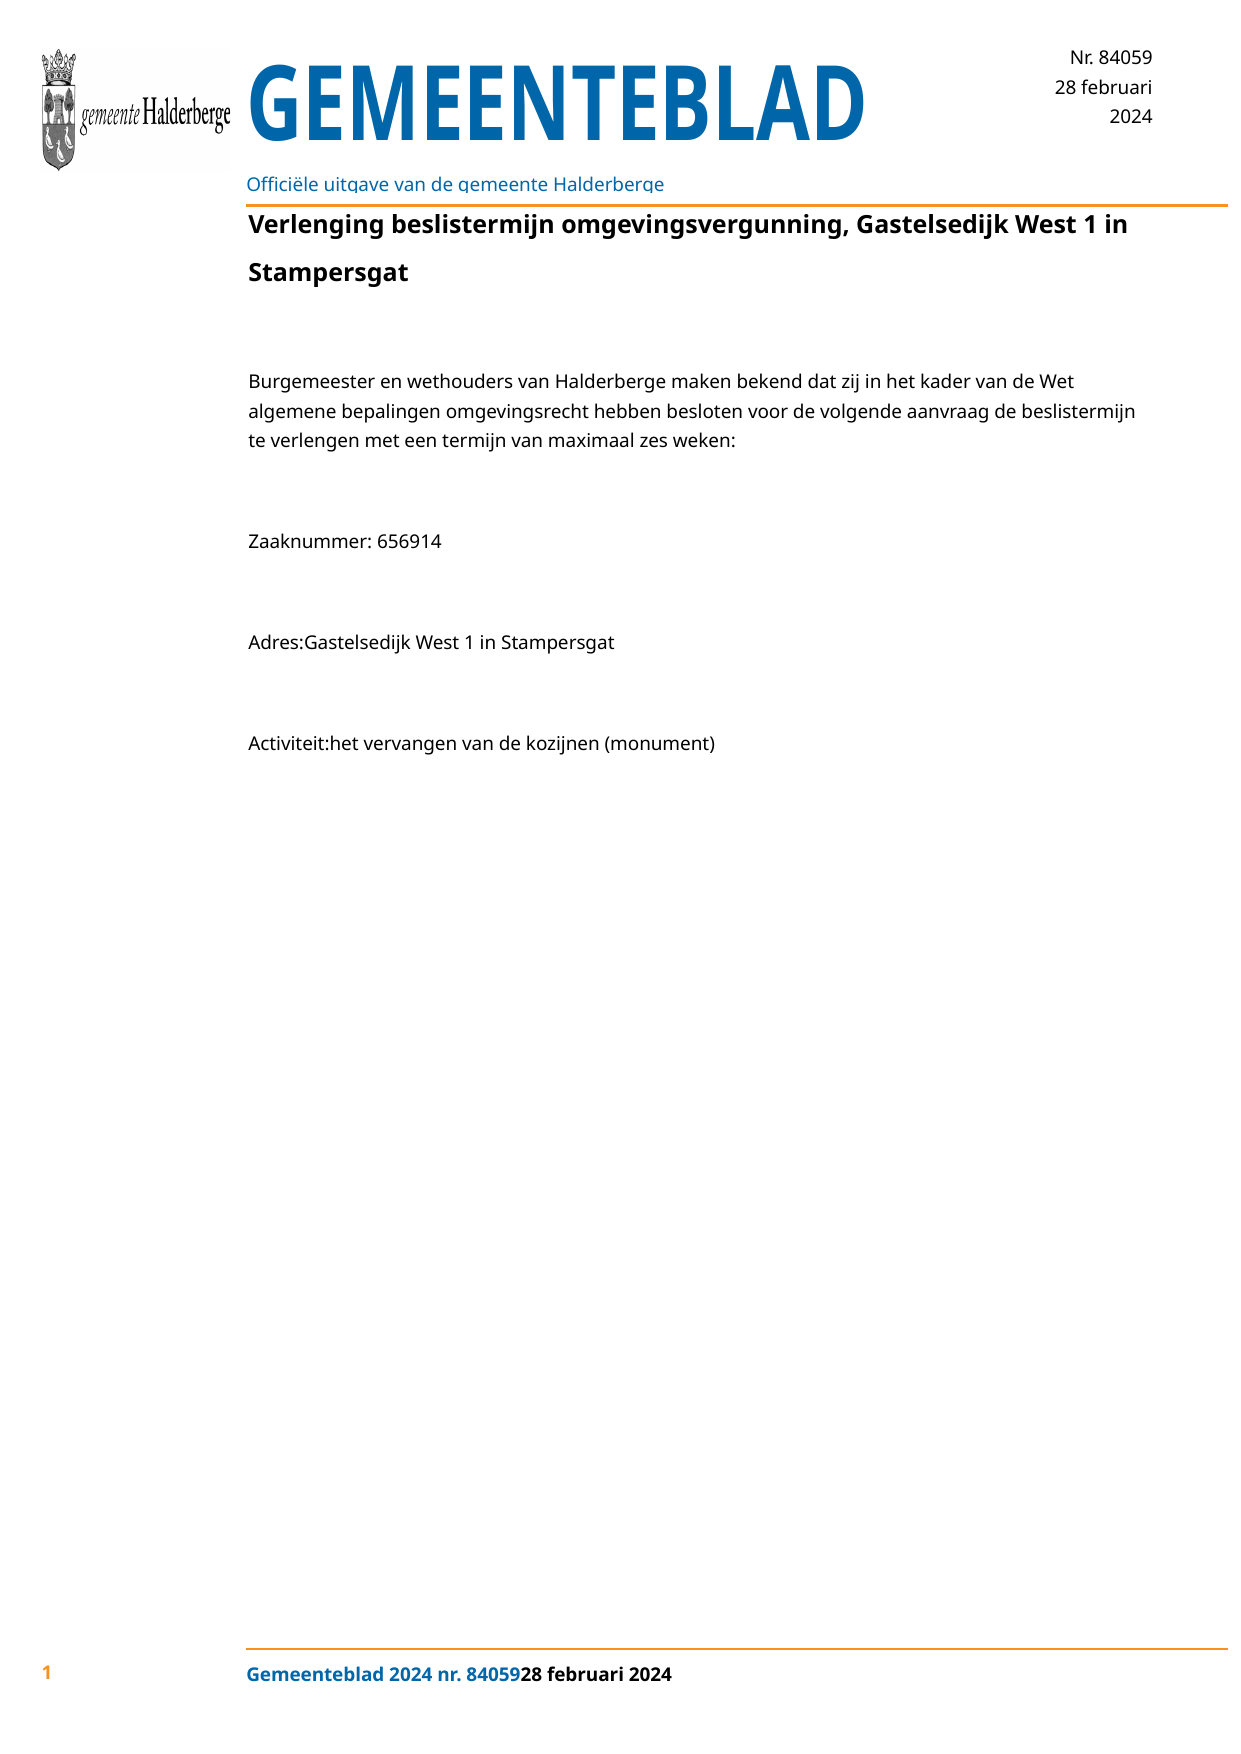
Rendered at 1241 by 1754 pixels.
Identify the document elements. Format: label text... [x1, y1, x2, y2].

text Activiteit:het vervangen van de kozijnen (monument) [248, 730, 1152, 756]
text Adres:Gastelsedijk West 1 in Stampersgat [248, 629, 1152, 655]
text Zaaknummer: 656914 [248, 528, 1152, 554]
picture [41, 47, 231, 172]
text Verlenging beslistermijn omgevingsvergunning, Gastelsedijk West 1 in Stampersgat [248, 207, 1152, 288]
text Burgemeester en wethouders van Halderberge maken bekend dat zij in het kader van de Wet algemene bepalingen omgevingsrecht hebben besloten voor de volgende aanvraag de beslistermijn te verlengen met een termijn van maximaal zes weken: [248, 368, 1152, 453]
